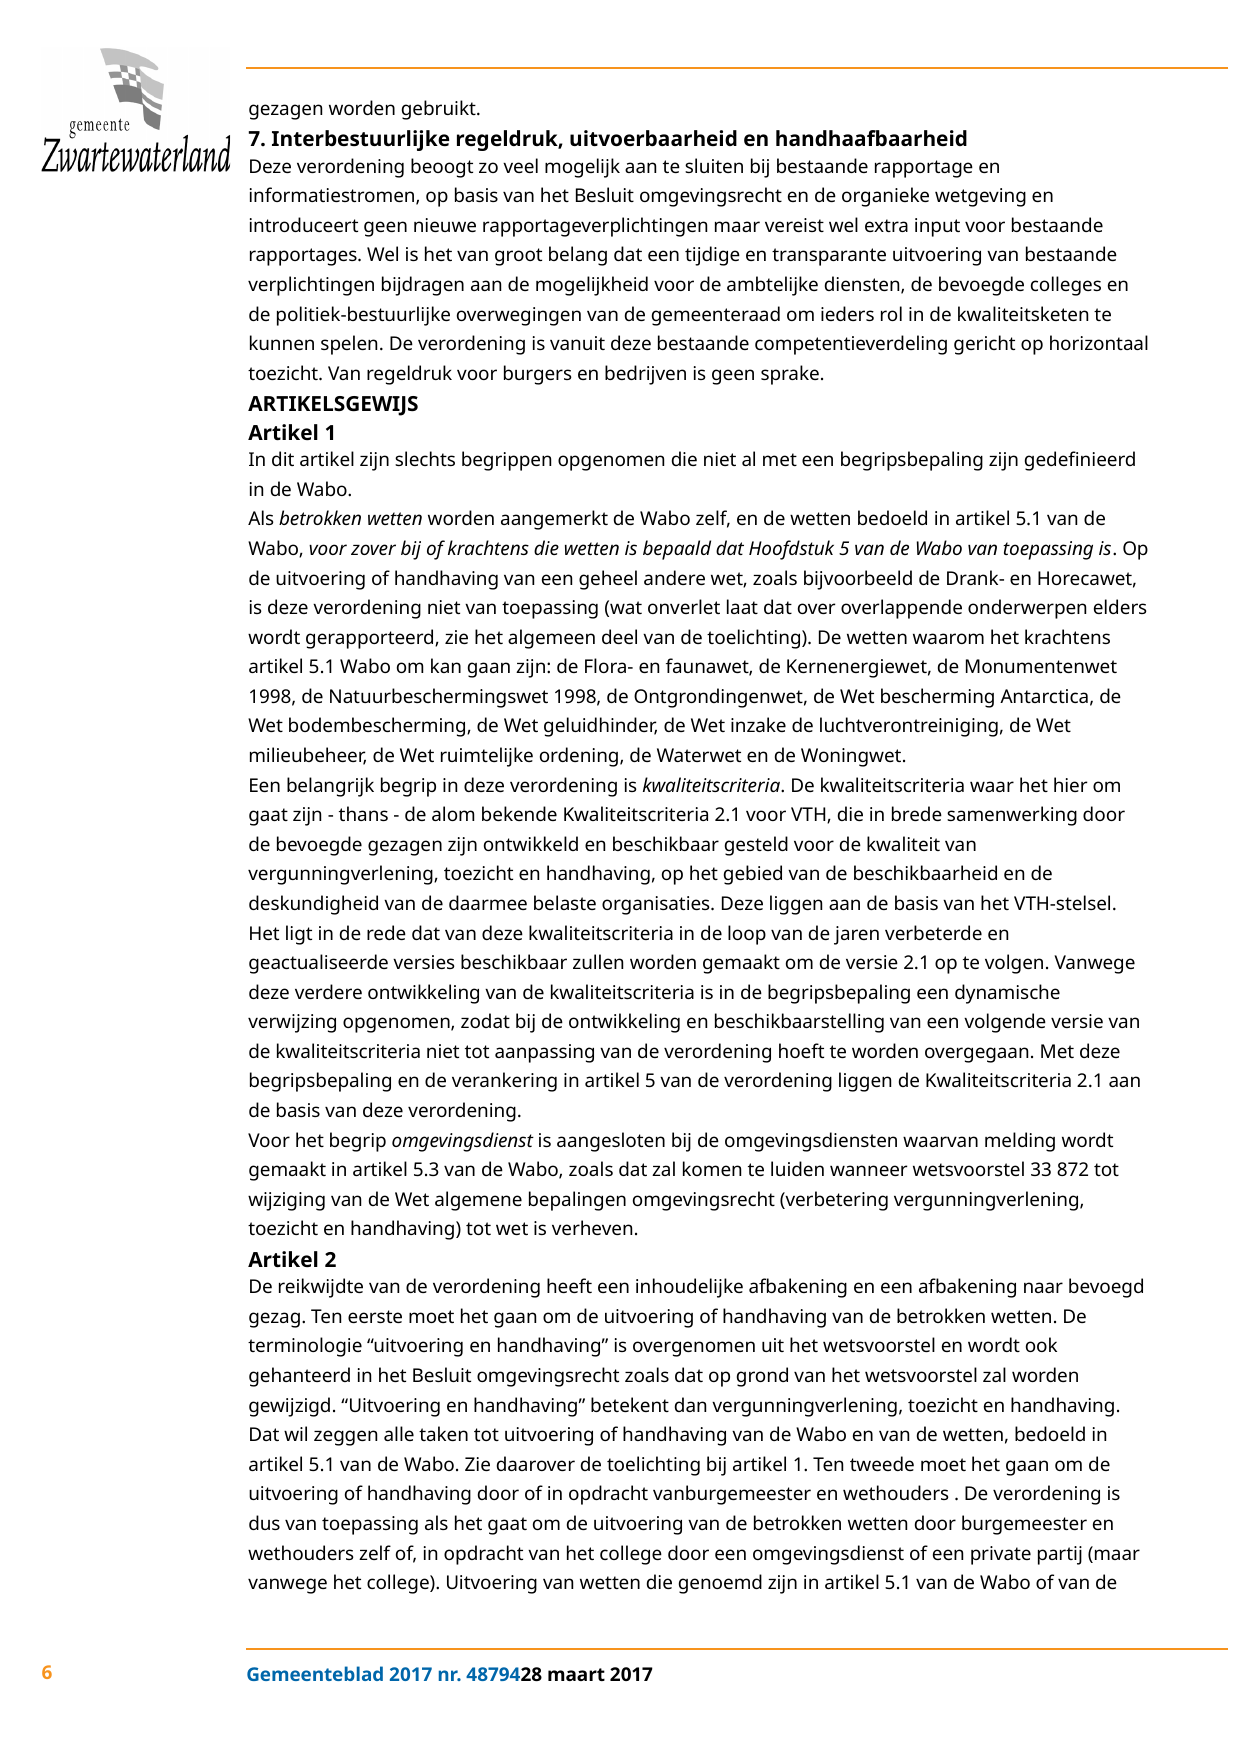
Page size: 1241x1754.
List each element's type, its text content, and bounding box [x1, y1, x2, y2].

text Als betrokken wetten worden aangemerkt de Wabo zelf, en de wetten bedoeld in artikel 5.1 van de Wabo, voor zover bij of krachtens die wetten is bepaald dat Hoofdstuk 5 van de Wabo van toepassing is. Op de uitvoering of handhaving van een geheel andere wet, zoals bijvoorbeeld de Drank- en Horecawet, is deze verordening niet van toepassing (wat onverlet laat dat over overlappende onderwerpen elders wordt gerapporteerd, zie het algemeen deel van de toelichting). De wetten waarom het krachtens artikel 5.1 Wabo om kan gaan zijn: de Flora- en faunawet, de Kernenergiewet, de Monumentenwet 1998, de Natuurbeschermingswet 1998, de Ontgrondingenwet, de Wet bescherming Antarctica, de Wet bodembescherming, de Wet geluidhinder, de Wet inzake de luchtverontreiniging, de Wet milieubeheer, de Wet ruimtelijke ordening, de Waterwet en de Woningwet. [248, 506, 1152, 768]
text Deze verordening beoogt zo veel mogelijk aan te sluiten bij bestaande rapportage en informatiestromen, op basis van het Besluit omgevingsrecht en de organieke wetgeving en introduceert geen nieuwe rapportageverplichtingen maar vereist wel extra input voor bestaande rapportages. Wel is het van groot belang dat een tijdige en transparante uitvoering van bestaande verplichtingen bijdragen aan de mogelijkheid voor de ambtelijke diensten, de bevoegde colleges en de politiek-bestuurlijke overwegingen van de gemeenteraad om ieders rol in de kwaliteitsketen te kunnen spelen. De verordening is vanuit deze bestaande competentieverdeling gericht op horizontaal toezicht. Van regeldruk voor burgers en bedrijven is geen sprake. [248, 153, 1152, 386]
picture [41, 47, 231, 172]
text Voor het begrip omgevingsdienst is aangesloten bij de omgevingsdiensten waarvan melding wordt gemaakt in artikel 5.3 van de Wabo, zoals dat zal komen te luiden wanneer wetsvoorstel 33 872 tot wijziging van de Wet algemene bepalingen omgevingsrecht (verbetering vergunningverlening, toezicht en handhaving) tot wet is verheven. [248, 1127, 1152, 1241]
text Artikel 1 [248, 418, 1152, 446]
text 7. Interbestuurlijke regeldruk, uitvoerbaarheid en handhaafbaarheid [248, 124, 1152, 153]
text ARTIKELSGEWIJS [248, 389, 1152, 418]
text gezagen worden gebruikt. [248, 95, 1152, 121]
text Een belangrijk begrip in deze verordening is kwaliteitscriteria. De kwaliteitscriteria waar het hier om gaat zijn - thans - de alom bekende Kwaliteitscriteria 2.1 voor VTH, die in brede samenwerking door de bevoegde gezagen zijn ontwikkeld en beschikbaar gesteld voor de kwaliteit van vergunningverlening, toezicht en handhaving, op het gebied van de beschikbaarheid en de deskundigheid van de daarmee belaste organisaties. Deze liggen aan de basis van het VTH-stelsel. Het ligt in de rede dat van deze kwaliteitscriteria in de loop van de jaren verbeterde en geactualiseerde versies beschikbaar zullen worden gemaakt om de versie 2.1 op te volgen. Vanwege deze verdere ontwikkeling van de kwaliteitscriteria is in de begripsbepaling een dynamische verwijzing opgenomen, zodat bij de ontwikkeling en beschikbaarstelling van een volgende versie van de kwaliteitscriteria niet tot aanpassing van de verordening hoeft te worden overgegaan. Met deze begripsbepaling en de verankering in artikel 5 van de verordening liggen de Kwaliteitscriteria 2.1 aan de basis van deze verordening. [248, 772, 1152, 1123]
text In dit artikel zijn slechts begrippen opgenomen die niet al met een begripsbepaling zijn gedefinieerd in de Wabo. [248, 446, 1152, 502]
text De reikwijdte van de verordening heeft een inhoudelijke afbakening en een afbakening naar bevoegd gezag. Ten eerste moet het gaan om de uitvoering of handhaving van de betrokken wetten. De terminologie “uitvoering en handhaving” is overgenomen uit het wetsvoorstel en wordt ook gehanteerd in het Besluit omgevingsrecht zoals dat op grond van het wetsvoorstel zal worden gewijzigd. “Uitvoering en handhaving” betekent dan vergunningverlening, toezicht en handhaving. Dat wil zeggen alle taken tot uitvoering of handhaving van de Wabo en van de wetten, bedoeld in artikel 5.1 van de Wabo. Zie daarover de toelichting bij artikel 1. Ten tweede moet het gaan om de uitvoering of handhaving door of in opdracht vanburgemeester en wethouders . De verordening is dus van toepassing als het gaat om de uitvoering van de betrokken wetten door burgemeester en wethouders zelf of, in opdracht van het college door een omgevingsdienst of een private partij (maar vanwege het college). Uitvoering van wetten die genoemd zijn in artikel 5.1 van de Wabo of van de [248, 1273, 1152, 1595]
text Artikel 2 [248, 1245, 1152, 1273]
